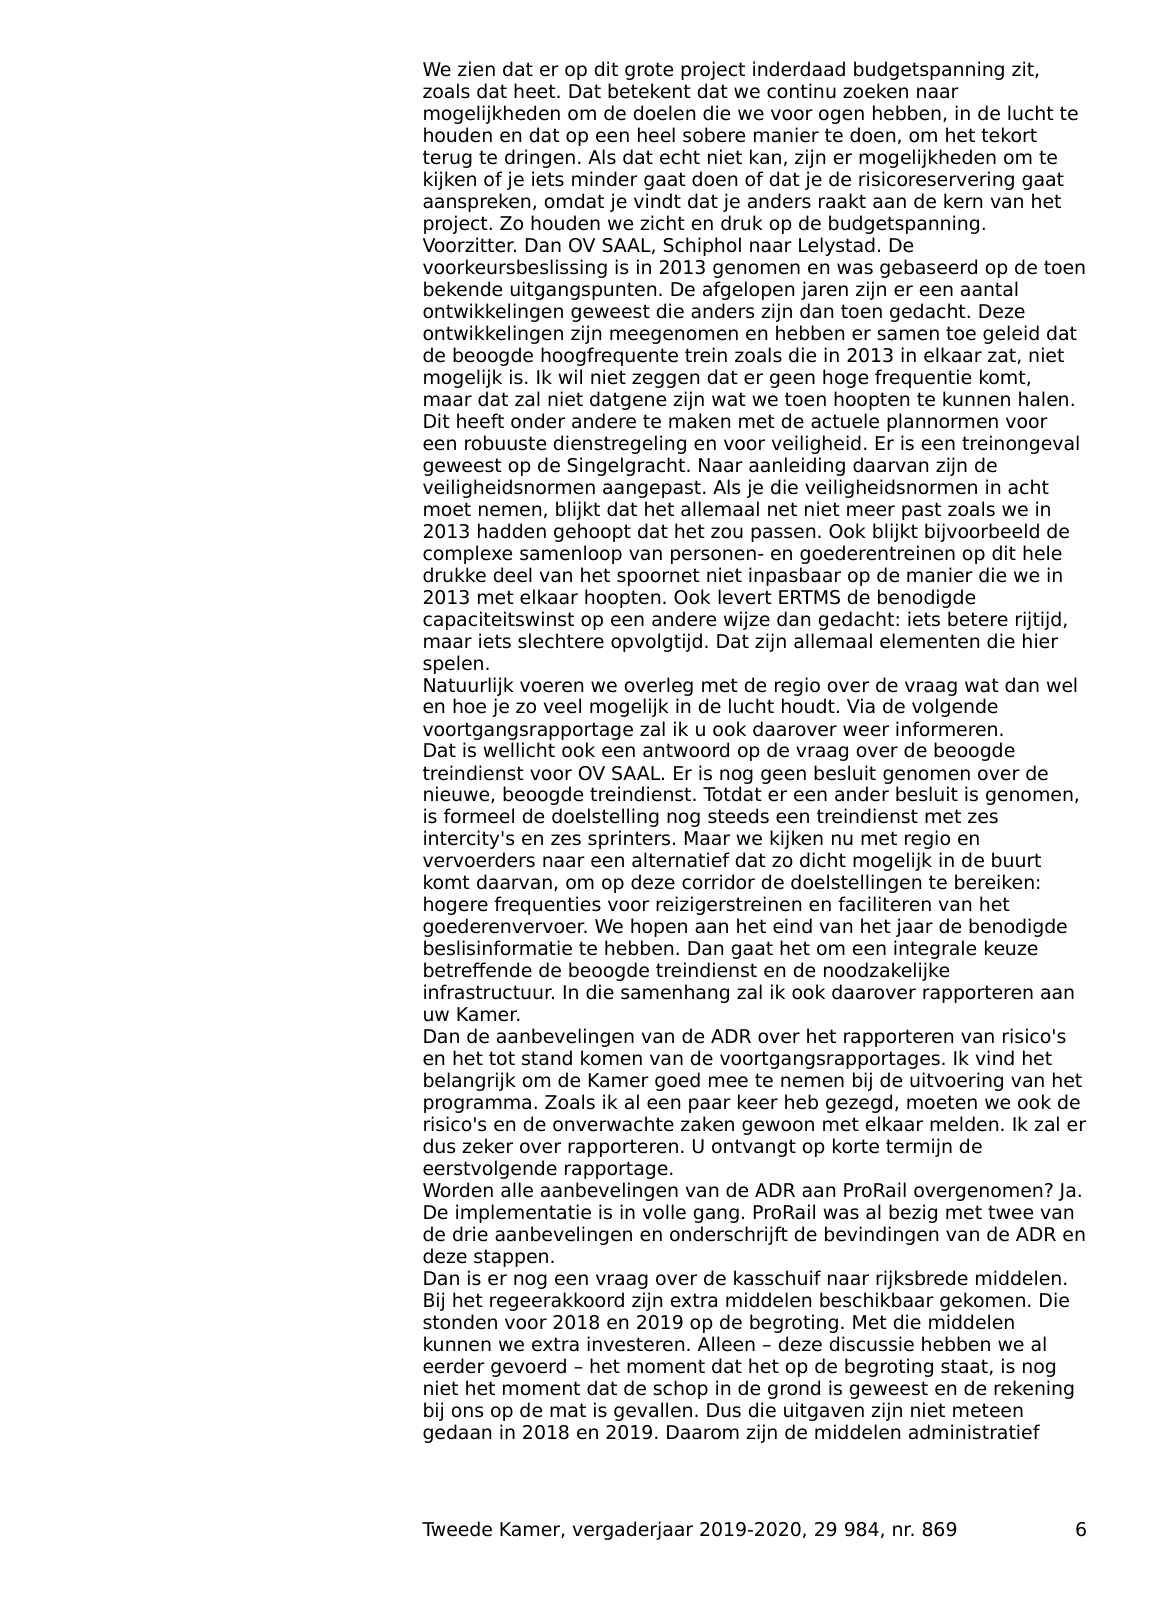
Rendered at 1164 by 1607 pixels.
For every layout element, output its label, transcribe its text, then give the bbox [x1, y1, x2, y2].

text Dit heeft onder andere te maken met de actuele plannormen voor een robuuste dienstregeling en voor veiligheid. Er is een treinongeval geweest op de Singelgracht. Naar aanleiding daarvan zijn de veiligheidsnormen aangepast. Als je die veiligheidsnormen in acht moet nemen, blijkt dat het allemaal net niet meer past zoals we in 2013 hadden gehoopt dat het zou passen. Ook blijkt bijvoorbeeld de complexe samenloop van personen- en goederentreinen op dit hele drukke deel van het spoornet niet inpasbaar op de manier die we in 2013 met elkaar hoopten. Ook levert ERTMS de benodigde capaciteitswinst op een andere wijze dan gedacht: iets betere rijtijd, maar iets slechtere opvolgtijd. Dat zijn allemaal elementen die hier spelen. [422, 411, 1087, 674]
text Dan is er nog een vraag over de kasschuif naar rijksbrede middelen. Bij het regeerakkoord zijn extra middelen beschikbaar gekomen. Die stonden voor 2018 en 2019 op de begroting. Met die middelen kunnen we extra investeren. Alleen – deze discussie hebben we al eerder gevoerd – het moment dat het op de begroting staat, is nog niet het moment dat de schop in de grond is geweest en de rekening bij ons op de mat is gevallen. Dus die uitgaven zijn niet meteen gedaan in 2018 en 2019. Daarom zijn de middelen administratief [422, 1268, 1087, 1444]
text Natuurlijk voeren we overleg met de regio over de vraag wat dan wel en hoe je zo veel mogelijk in de lucht houdt. Via de volgende voortgangsrapportage zal ik u ook daarover weer informeren. [422, 674, 1087, 740]
text We zien dat er op dit grote project inderdaad budgetspanning zit, zoals dat heet. Dat betekent dat we continu zoeken naar mogelijkheden om de doelen die we voor ogen hebben, in de lucht te houden en dat op een heel sobere manier te doen, om het tekort terug te dringen. Als dat echt niet kan, zijn er mogelijkheden om te kijken of je iets minder gaat doen of dat je de risicoreservering gaat aanspreken, omdat je vindt dat je anders raakt aan de kern van het project. Zo houden we zicht en druk op de budgetspanning. [422, 59, 1087, 235]
text Voorzitter. Dan OV SAAL, Schiphol naar Lelystad. De voorkeursbeslissing is in 2013 genomen en was gebaseerd op de toen bekende uitgangspunten. De afgelopen jaren zijn er een aantal ontwikkelingen geweest die anders zijn dan toen gedacht. Deze ontwikkelingen zijn meegenomen en hebben er samen toe geleid dat de beoogde hoogfrequente trein zoals die in 2013 in elkaar zat, niet mogelijk is. Ik wil niet zeggen dat er geen hoge frequentie komt, maar dat zal niet datgene zijn wat we toen hoopten te kunnen halen. [422, 235, 1087, 411]
text Worden alle aanbevelingen van de ADR aan ProRail overgenomen? Ja. De implementatie is in volle gang. ProRail was al bezig met twee van de drie aanbevelingen en onderschrijft de bevindingen van de ADR en deze stappen. [422, 1180, 1087, 1268]
text Dan de aanbevelingen van de ADR over het rapporteren van risico's en het tot stand komen van de voortgangsrapportages. Ik vind het belangrijk om de Kamer goed mee te nemen bij de uitvoering van het programma. Zoals ik al een paar keer heb gezegd, moeten we ook de risico's en de onverwachte zaken gewoon met elkaar melden. Ik zal er dus zeker over rapporteren. U ontvangt op korte termijn de eerstvolgende rapportage. [422, 1026, 1087, 1180]
text Dat is wellicht ook een antwoord op de vraag over de beoogde treindienst voor OV SAAL. Er is nog geen besluit genomen over de nieuwe, beoogde treindienst. Totdat er een ander besluit is genomen, is formeel de doelstelling nog steeds een treindienst met zes intercity's en zes sprinters. Maar we kijken nu met regio en vervoerders naar een alternatief dat zo dicht mogelijk in de buurt komt daarvan, om op deze corridor de doelstellingen te bereiken: hogere frequenties voor reizigerstreinen en faciliteren van het goederenvervoer. We hopen aan het eind van het jaar de benodigde beslisinformatie te hebben. Dan gaat het om een integrale keuze betreffende de beoogde treindienst en de noodzakelijke infrastructuur. In die samenhang zal ik ook daarover rapporteren aan uw Kamer. [422, 740, 1087, 1026]
